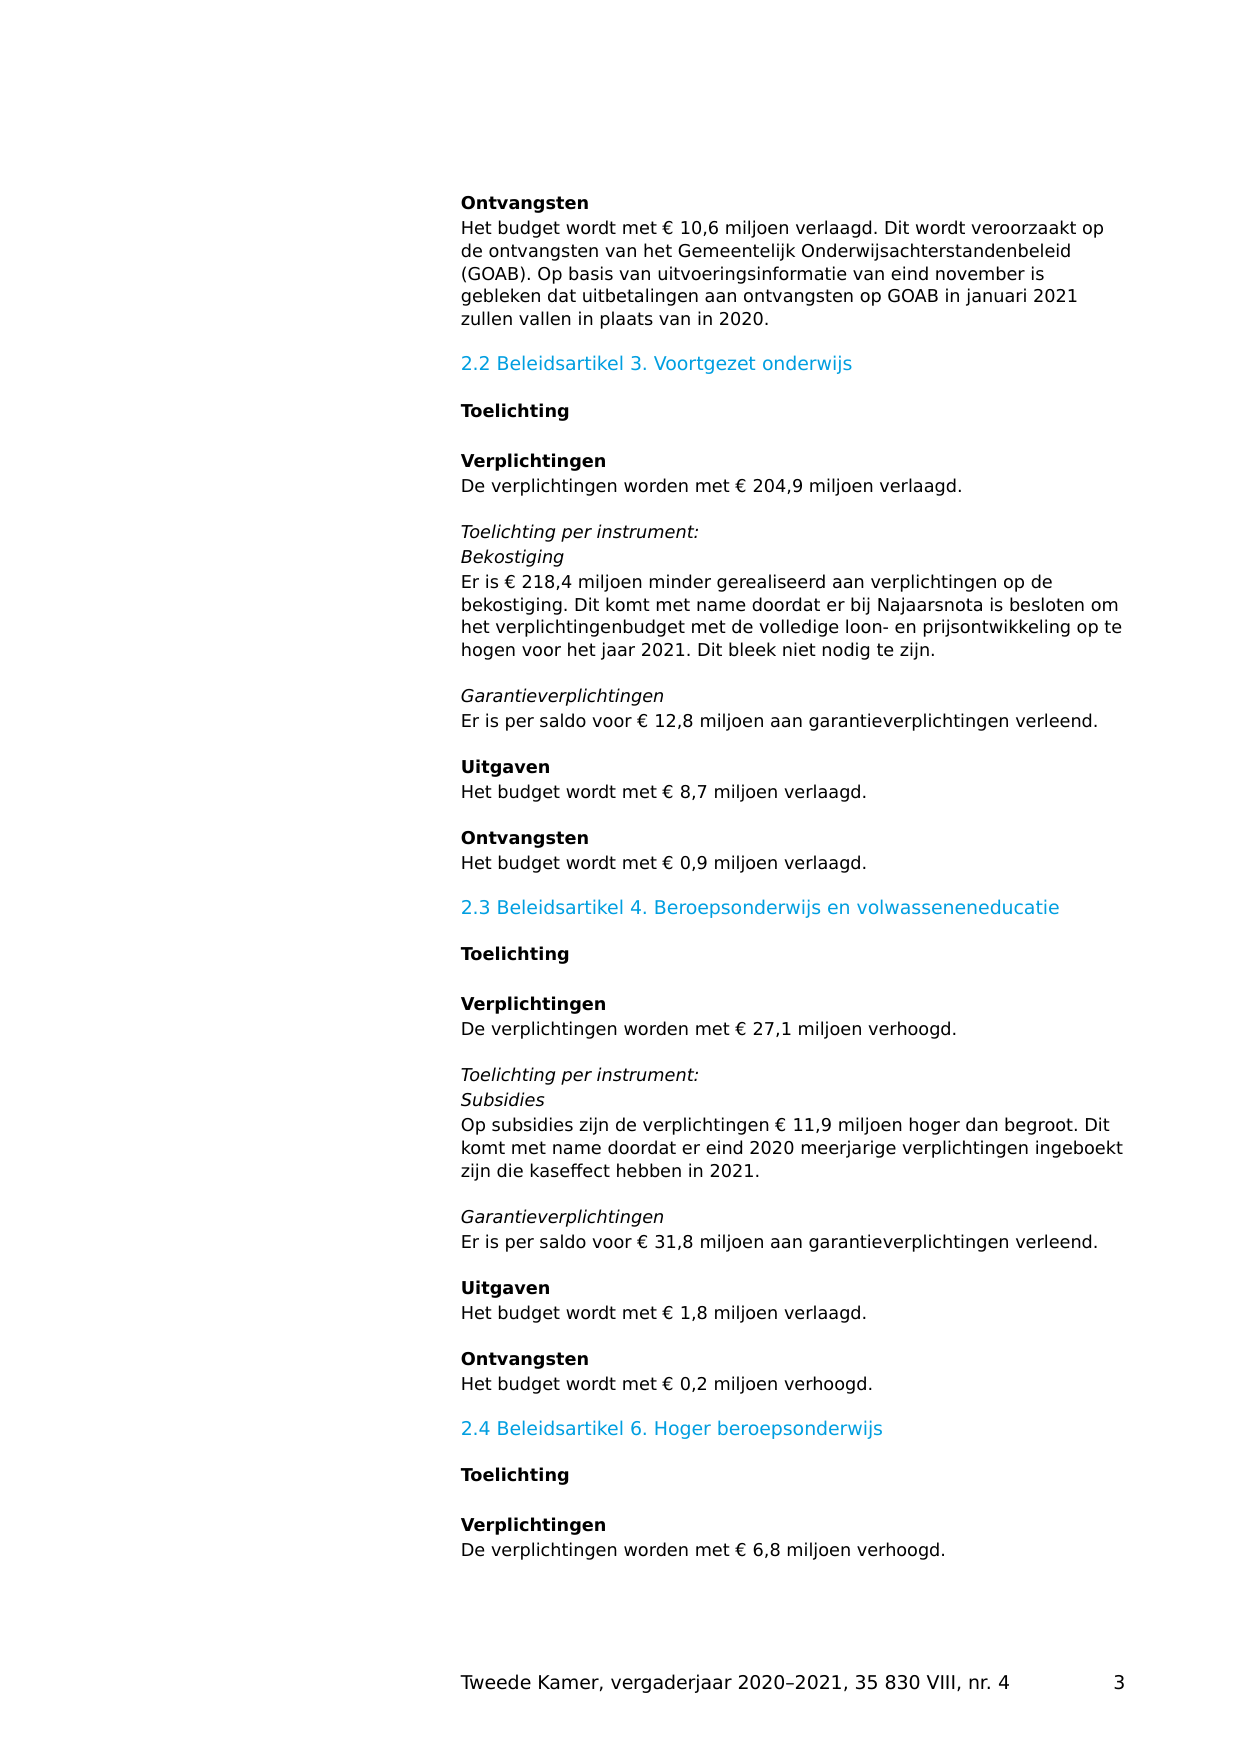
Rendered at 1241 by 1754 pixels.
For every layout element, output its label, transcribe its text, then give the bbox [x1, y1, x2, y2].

text Toelichting per instrument: [461, 520, 1125, 543]
text Toelichting [461, 399, 1125, 422]
text De verplichtingen worden met € 27,1 miljoen verhoogd. [461, 1017, 1125, 1040]
title 2.4 Beleidsartikel 6. Hoger beroepsonderwijs [461, 1417, 1125, 1439]
text Ontvangsten [461, 191, 1125, 214]
text Subsidies [461, 1088, 1125, 1111]
text Verplichtingen [461, 1513, 1125, 1536]
text Uitgaven [461, 1276, 1125, 1299]
text Garantieverplichtingen [461, 684, 1125, 707]
text Het budget wordt met € 0,2 miljoen verhoogd. [461, 1372, 1125, 1394]
text Toelichting [461, 1463, 1125, 1486]
text Er is per saldo voor € 31,8 miljoen aan garantieverplichtingen verleend. [461, 1230, 1125, 1253]
text Bekostiging [461, 545, 1125, 568]
text Het budget wordt met € 0,9 miljoen verlaagd. [461, 851, 1125, 874]
text De verplichtingen worden met € 204,9 miljoen verlaagd. [461, 474, 1125, 497]
text Verplichtingen [461, 449, 1125, 472]
text Verplichtingen [461, 992, 1125, 1015]
text Toelichting [461, 942, 1125, 965]
text De verplichtingen worden met € 6,8 miljoen verhoogd. [461, 1538, 1125, 1561]
text Er is € 218,4 miljoen minder gerealiseerd aan verplichtingen op de bekostiging. Dit komt met name doordat er bij Najaarsnota is besloten om het verplichtingenbudget met de volledige loon- en prijsontwikkeling op te hogen voor het jaar 2021. Dit bleek niet nodig te zijn. [461, 570, 1125, 661]
text Ontvangsten [461, 826, 1125, 849]
text Het budget wordt met € 8,7 miljoen verlaagd. [461, 780, 1125, 803]
text Er is per saldo voor € 12,8 miljoen aan garantieverplichtingen verleend. [461, 709, 1125, 732]
text Garantieverplichtingen [461, 1205, 1125, 1228]
text Toelichting per instrument: [461, 1063, 1125, 1086]
text Op subsidies zijn de verplichtingen € 11,9 miljoen hoger dan begroot. Dit komt met name doordat er eind 2020 meerjarige verplichtingen ingeboekt zijn die kaseffect hebben in 2021. [461, 1113, 1125, 1182]
text Het budget wordt met € 1,8 miljoen verlaagd. [461, 1301, 1125, 1324]
text Ontvangsten [461, 1347, 1125, 1369]
text Het budget wordt met € 10,6 miljoen verlaagd. Dit wordt veroorzaakt op de ontvangsten van het Gemeentelijk Onderwijsachterstandenbeleid (GOAB). Op basis van uitvoeringsinformatie van eind november is gebleken dat uitbetalingen aan ontvangsten op GOAB in januari 2021 zullen vallen in plaats van in 2020. [461, 216, 1125, 330]
text Uitgaven [461, 755, 1125, 778]
title 2.3 Beleidsartikel 4. Beroepsonderwijs en volwasseneneducatie [461, 897, 1125, 919]
title 2.2 Beleidsartikel 3. Voortgezet onderwijs [461, 353, 1125, 375]
